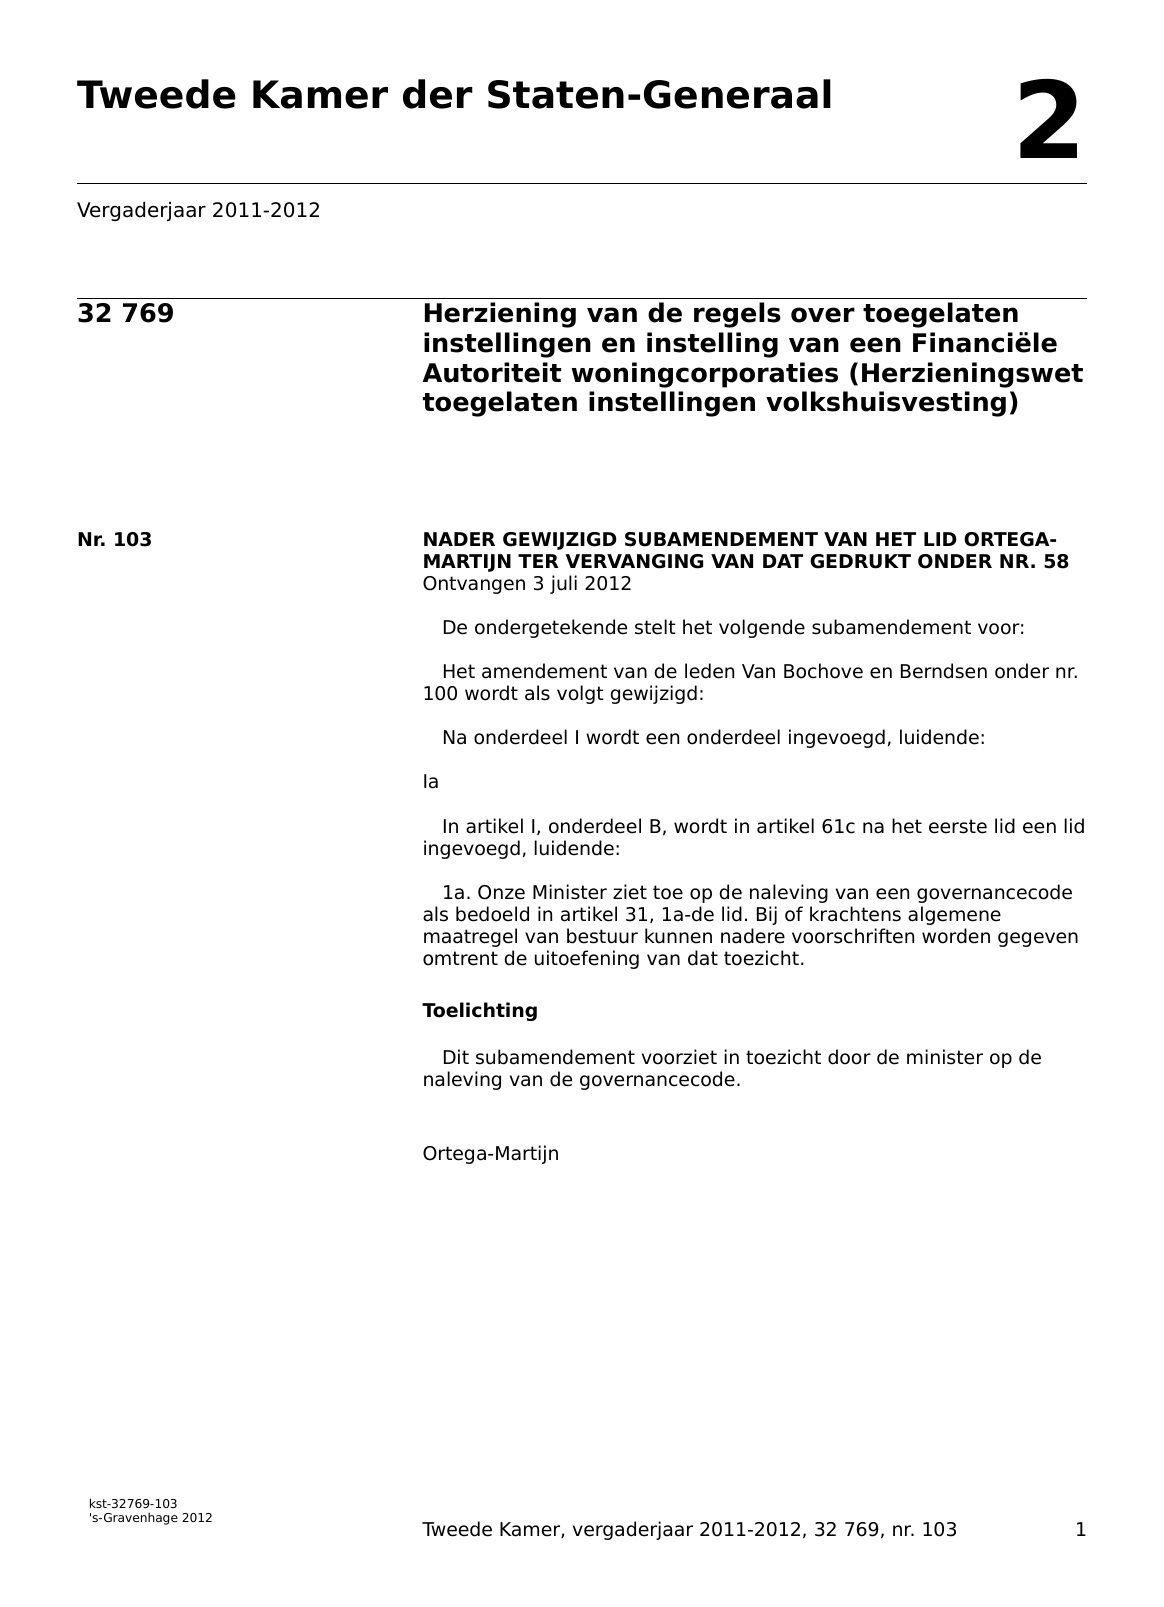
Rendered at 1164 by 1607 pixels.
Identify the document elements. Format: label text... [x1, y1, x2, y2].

text Ia [422, 771, 1087, 793]
text Dit subamendement voorziet in toezicht door de minister op de naleving van de governancecode. [422, 1047, 1087, 1091]
table_header Tweede Kamer der Staten-Generaal [77, 59, 886, 183]
text 's-Gravenhage 2012 [88, 1511, 323, 1525]
subtitle Toelichting [422, 999, 1087, 1022]
text Na onderdeel I wordt een onderdeel ingevoegd, luidende: [422, 727, 1087, 749]
text Ortega-Martijn [422, 1121, 1087, 1164]
text Ontvangen 3 juli 2012 [422, 573, 1087, 595]
text In artikel I, onderdeel B, wordt in artikel 61c na het eerste lid een lid ingevoegd, luidende: [422, 816, 1087, 859]
subtitle 32 769 Herziening van de regels over toegelaten instellingen en instelling van een Financiële Autoriteit woningcorporaties (Herzieningswet toegelaten instellingen volkshuisvesting) [77, 299, 1087, 418]
text De ondergetekende stelt het volgende subamendement voor: [422, 617, 1087, 639]
text 1a. Onze Minister ziet toe op de naleving van een governancecode als bedoeld in artikel 31, 1a-de lid. Bij of krachtens algemene maatregel van bestuur kunnen nadere voorschriften worden gegeven omtrent de uitoefening van dat toezicht. [422, 882, 1087, 969]
text Het amendement van de leden Van Bochove en Berndsen onder nr. 100 wordt als volgt gewijzigd: [422, 661, 1087, 705]
subtitle Nr. 103 NADER GEWIJZIGD SUBAMENDEMENT VAN HET LID ORTEGA-MARTIJN TER VERVANGING VAN DAT GEDRUKT ONDER NR. 58 [77, 529, 1087, 573]
table_header 2 [886, 59, 1087, 183]
table_cell Vergaderjaar 2011-2012 [77, 184, 1087, 298]
text kst-32769-103 [88, 1497, 323, 1511]
